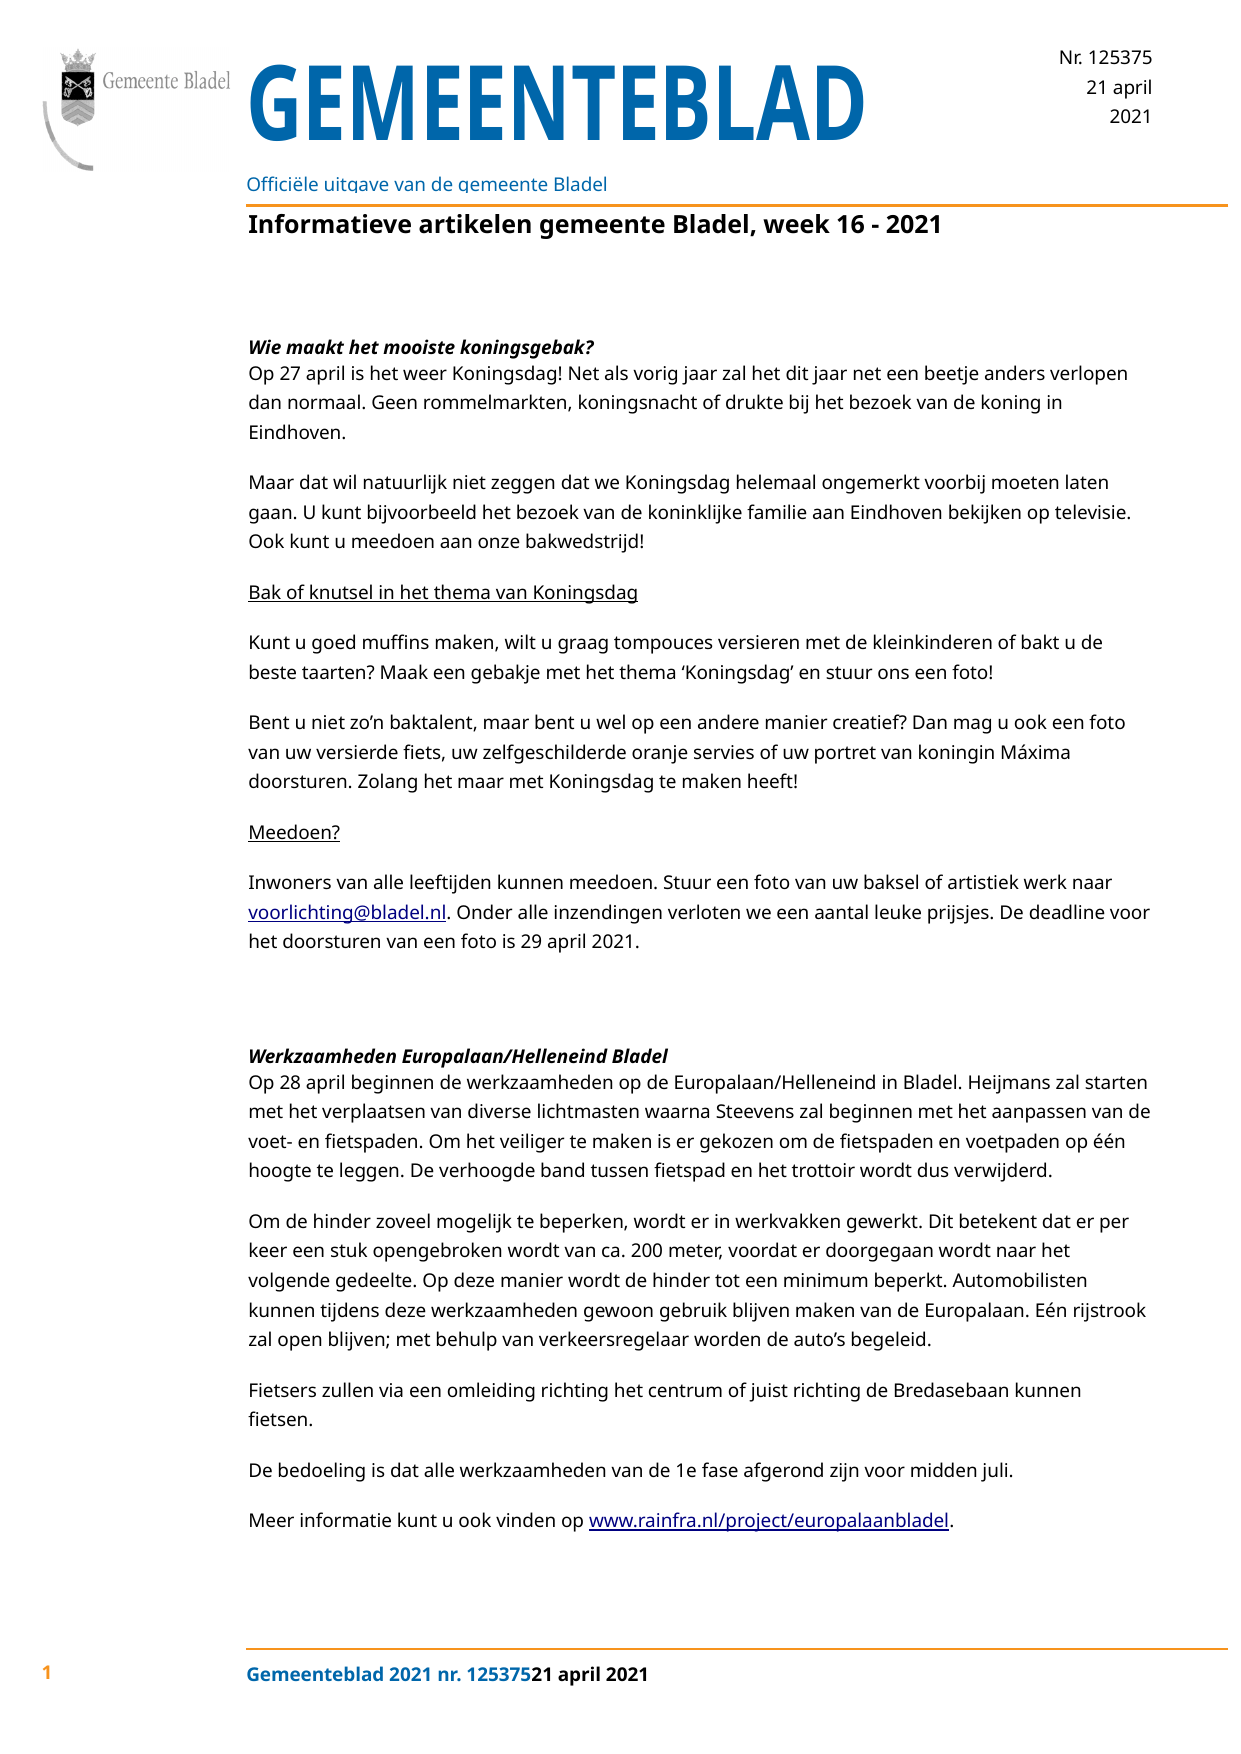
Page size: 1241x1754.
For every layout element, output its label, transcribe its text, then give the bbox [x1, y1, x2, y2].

text De bedoeling is dat alle werkzaamheden van de 1e fase afgerond zijn voor midden juli. [248, 1457, 1152, 1482]
text Informatieve artikelen gemeente Bladel, week 16 - 2021 [248, 207, 1152, 241]
text Wie maakt het mooiste koningsgebak? [248, 334, 1152, 360]
text Werkzaamheden Europalaan/Helleneind Bladel [248, 1043, 1152, 1069]
text Bent u niet zo’n baktalent, maar bent u wel op een andere manier creatief? Dan mag u ook een foto van uw versierde fiets, uw zelfgeschilderde oranje servies of uw portret van koningin Máxima doorsturen. Zolang het maar met Koningsdag te maken heeft! [248, 709, 1152, 794]
text Om de hinder zoveel mogelijk te beperken, wordt er in werkvakken gewerkt. Dit betekent dat er per keer een stuk opengebroken wordt van ca. 200 meter, voordat er doorgegaan wordt naar het volgende gedeelte. Op deze manier wordt de hinder tot een minimum beperkt. Automobilisten kunnen tijdens deze werkzaamheden gewoon gebruik blijven maken van de Europalaan. Eén rijstrook zal open blijven; met behulp van verkeersregelaar worden de auto’s begeleid. [248, 1208, 1152, 1352]
text Fietsers zullen via een omleiding richting het centrum of juist richting de Bredasebaan kunnen fietsen. [248, 1377, 1152, 1432]
text Meedoen? [248, 819, 1152, 845]
picture [41, 47, 231, 172]
text Inwoners van alle leeftijden kunnen meedoen. Stuur een foto van uw baksel of artistiek werk naar voorlichting@bladel.nl. Onder alle inzendingen verloten we een aantal leuke prijsjes. De deadline voor het doorsturen van een foto is 29 april 2021. [248, 869, 1152, 954]
text Kunt u goed muffins maken, wilt u graag tompouces versieren met de kleinkinderen of bakt u de beste taarten? Maak een gebakje met het thema ‘Koningsdag’ en stuur ons een foto! [248, 629, 1152, 685]
text Op 28 april beginnen de werkzaamheden op de Europalaan/Helleneind in Bladel. Heijmans zal starten met het verplaatsen van diverse lichtmasten waarna Steevens zal beginnen met het aanpassen van de voet- en fietspaden. Om het veiliger te maken is er gekozen om de fietspaden en voetpaden op één hoogte te leggen. De verhoogde band tussen fietspad en het trottoir wordt dus verwijderd. [248, 1069, 1152, 1183]
text Bak of knutsel in het thema van Koningsdag [248, 579, 1152, 605]
text Meer informatie kunt u ook vinden op www.rainfra.nl/project/europalaanbladel. [248, 1507, 1152, 1533]
text Op 27 april is het weer Koningsdag! Net als vorig jaar zal het dit jaar net een beetje anders verlopen dan normaal. Geen rommelmarkten, koningsnacht of drukte bij het bezoek van de koning in Eindhoven. [248, 360, 1152, 445]
text Maar dat wil natuurlijk niet zeggen dat we Koningsdag helemaal ongemerkt voorbij moeten laten gaan. U kunt bijvoorbeeld het bezoek van de koninklijke familie aan Eindhoven bekijken op televisie. Ook kunt u meedoen aan onze bakwedstrijd! [248, 469, 1152, 554]
